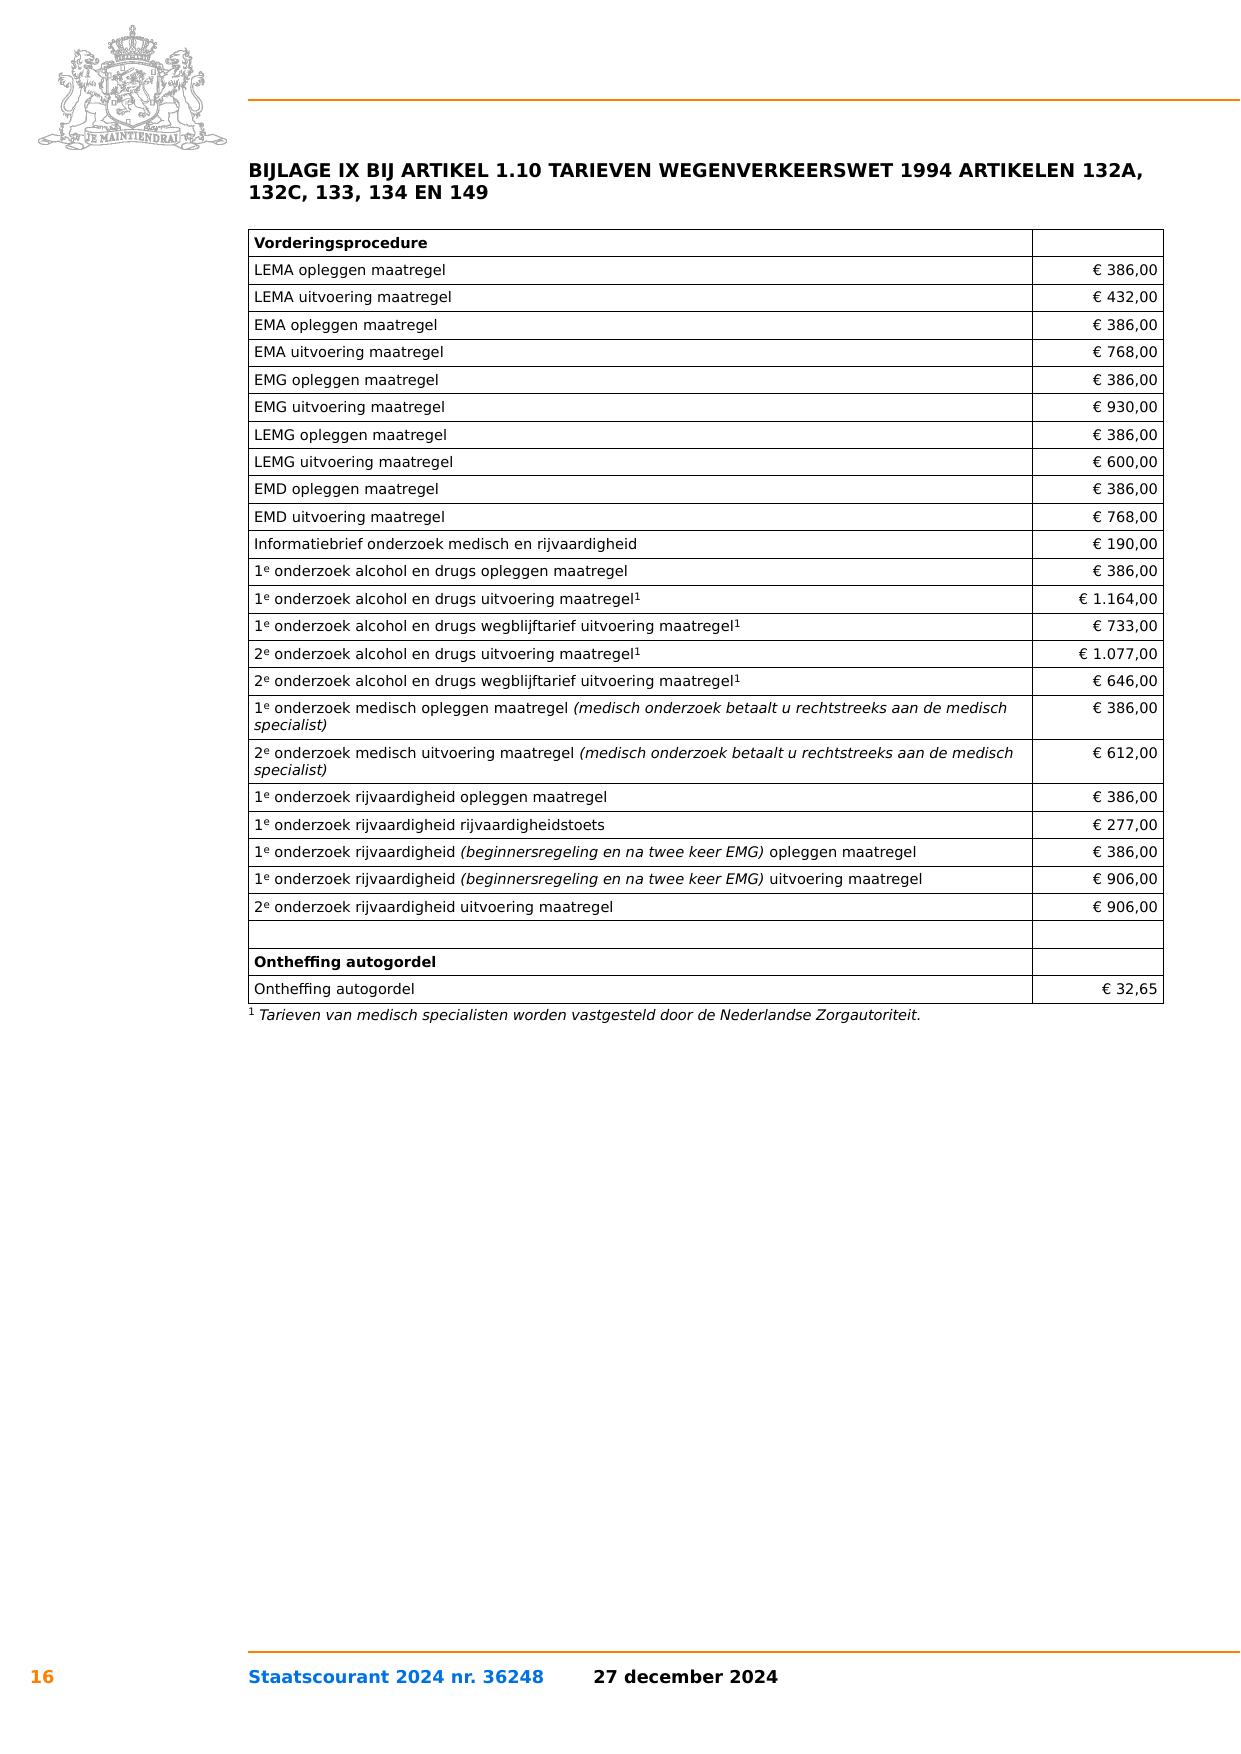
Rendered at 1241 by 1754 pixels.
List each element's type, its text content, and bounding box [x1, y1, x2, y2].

table_cell € 432,00 [1033, 285, 1163, 311]
table_cell EMA opleggen maatregel [249, 312, 1032, 338]
table_cell 1 Tarieven van medisch specialisten worden vastgesteld door de Nederlandse Zorgautoriteit. [248, 1004, 1163, 1023]
table_cell Ontheffing autogordel [249, 976, 1032, 1002]
table_cell [1033, 949, 1163, 975]
table_cell € 930,00 [1033, 394, 1163, 421]
table_cell € 1.077,00 [1033, 641, 1163, 667]
table_cell € 386,00 [1033, 839, 1163, 866]
table_cell 2e onderzoek alcohol en drugs uitvoering maatregel1 [249, 641, 1032, 667]
table_cell EMG opleggen maatregel [249, 367, 1032, 393]
table_cell LEMG uitvoering maatregel [249, 449, 1032, 475]
table_cell € 386,00 [1033, 367, 1163, 393]
table_cell € 906,00 [1033, 867, 1163, 893]
table_cell 2e onderzoek medisch uitvoering maatregel (medisch onderzoek betaalt u rechtstreeks aan de medisch specialist) [249, 740, 1032, 783]
table_cell LEMA opleggen maatregel [249, 257, 1032, 284]
subtitle BIJLAGE IX BIJ ARTIKEL 1.10 TARIEVEN WEGENVERKEERSWET 1994 ARTIKELEN 132A, 132C, 133, 134 EN 149 [248, 160, 1163, 204]
table_cell 2e onderzoek rijvaardigheid uitvoering maatregel [249, 894, 1032, 920]
table_cell € 386,00 [1033, 476, 1163, 503]
table_cell EMG uitvoering maatregel [249, 394, 1032, 421]
table_cell € 277,00 [1033, 812, 1163, 838]
table_cell EMD opleggen maatregel [249, 476, 1032, 503]
table_cell 1e onderzoek alcohol en drugs uitvoering maatregel1 [249, 586, 1032, 612]
table_cell € 386,00 [1033, 696, 1163, 739]
table_cell € 1.164,00 [1033, 586, 1163, 612]
table_cell € 386,00 [1033, 257, 1163, 284]
table_cell 1e onderzoek alcohol en drugs opleggen maatregel [249, 559, 1032, 585]
table_cell € 612,00 [1033, 740, 1163, 783]
table_cell € 600,00 [1033, 449, 1163, 475]
table_cell [249, 921, 1032, 948]
table_cell Informatiebrief onderzoek medisch en rijvaardigheid [249, 531, 1032, 558]
picture [38, 25, 227, 150]
table_cell [1033, 921, 1163, 948]
table_cell € 32,65 [1033, 976, 1163, 1002]
table_header [1033, 230, 1163, 256]
table_cell EMD uitvoering maatregel [249, 504, 1032, 530]
table_cell € 646,00 [1033, 668, 1163, 694]
table_cell € 768,00 [1033, 340, 1163, 366]
table_cell 1e onderzoek rijvaardigheid rijvaardigheidstoets [249, 812, 1032, 838]
table_cell € 386,00 [1033, 312, 1163, 338]
table_cell LEMG opleggen maatregel [249, 422, 1032, 448]
table_cell € 768,00 [1033, 504, 1163, 530]
table_cell € 733,00 [1033, 614, 1163, 640]
table_cell 2e onderzoek alcohol en drugs wegblijftarief uitvoering maatregel1 [249, 668, 1032, 694]
table_cell Ontheffing autogordel [249, 949, 1032, 975]
table_cell 1e onderzoek alcohol en drugs wegblijftarief uitvoering maatregel1 [249, 614, 1032, 640]
table_cell € 190,00 [1033, 531, 1163, 558]
table_cell EMA uitvoering maatregel [249, 340, 1032, 366]
table_cell 1e onderzoek medisch opleggen maatregel (medisch onderzoek betaalt u rechtstreeks aan de medisch specialist) [249, 696, 1032, 739]
table_cell € 386,00 [1033, 784, 1163, 811]
table_cell € 906,00 [1033, 894, 1163, 920]
table_cell 1e onderzoek rijvaardigheid (beginnersregeling en na twee keer EMG) opleggen maatregel [249, 839, 1032, 866]
table_header Vorderingsprocedure [249, 230, 1032, 256]
table_cell LEMA uitvoering maatregel [249, 285, 1032, 311]
table_cell 1e onderzoek rijvaardigheid opleggen maatregel [249, 784, 1032, 811]
table_cell € 386,00 [1033, 559, 1163, 585]
table_cell € 386,00 [1033, 422, 1163, 448]
table_cell 1e onderzoek rijvaardigheid (beginnersregeling en na twee keer EMG) uitvoering maatregel [249, 867, 1032, 893]
